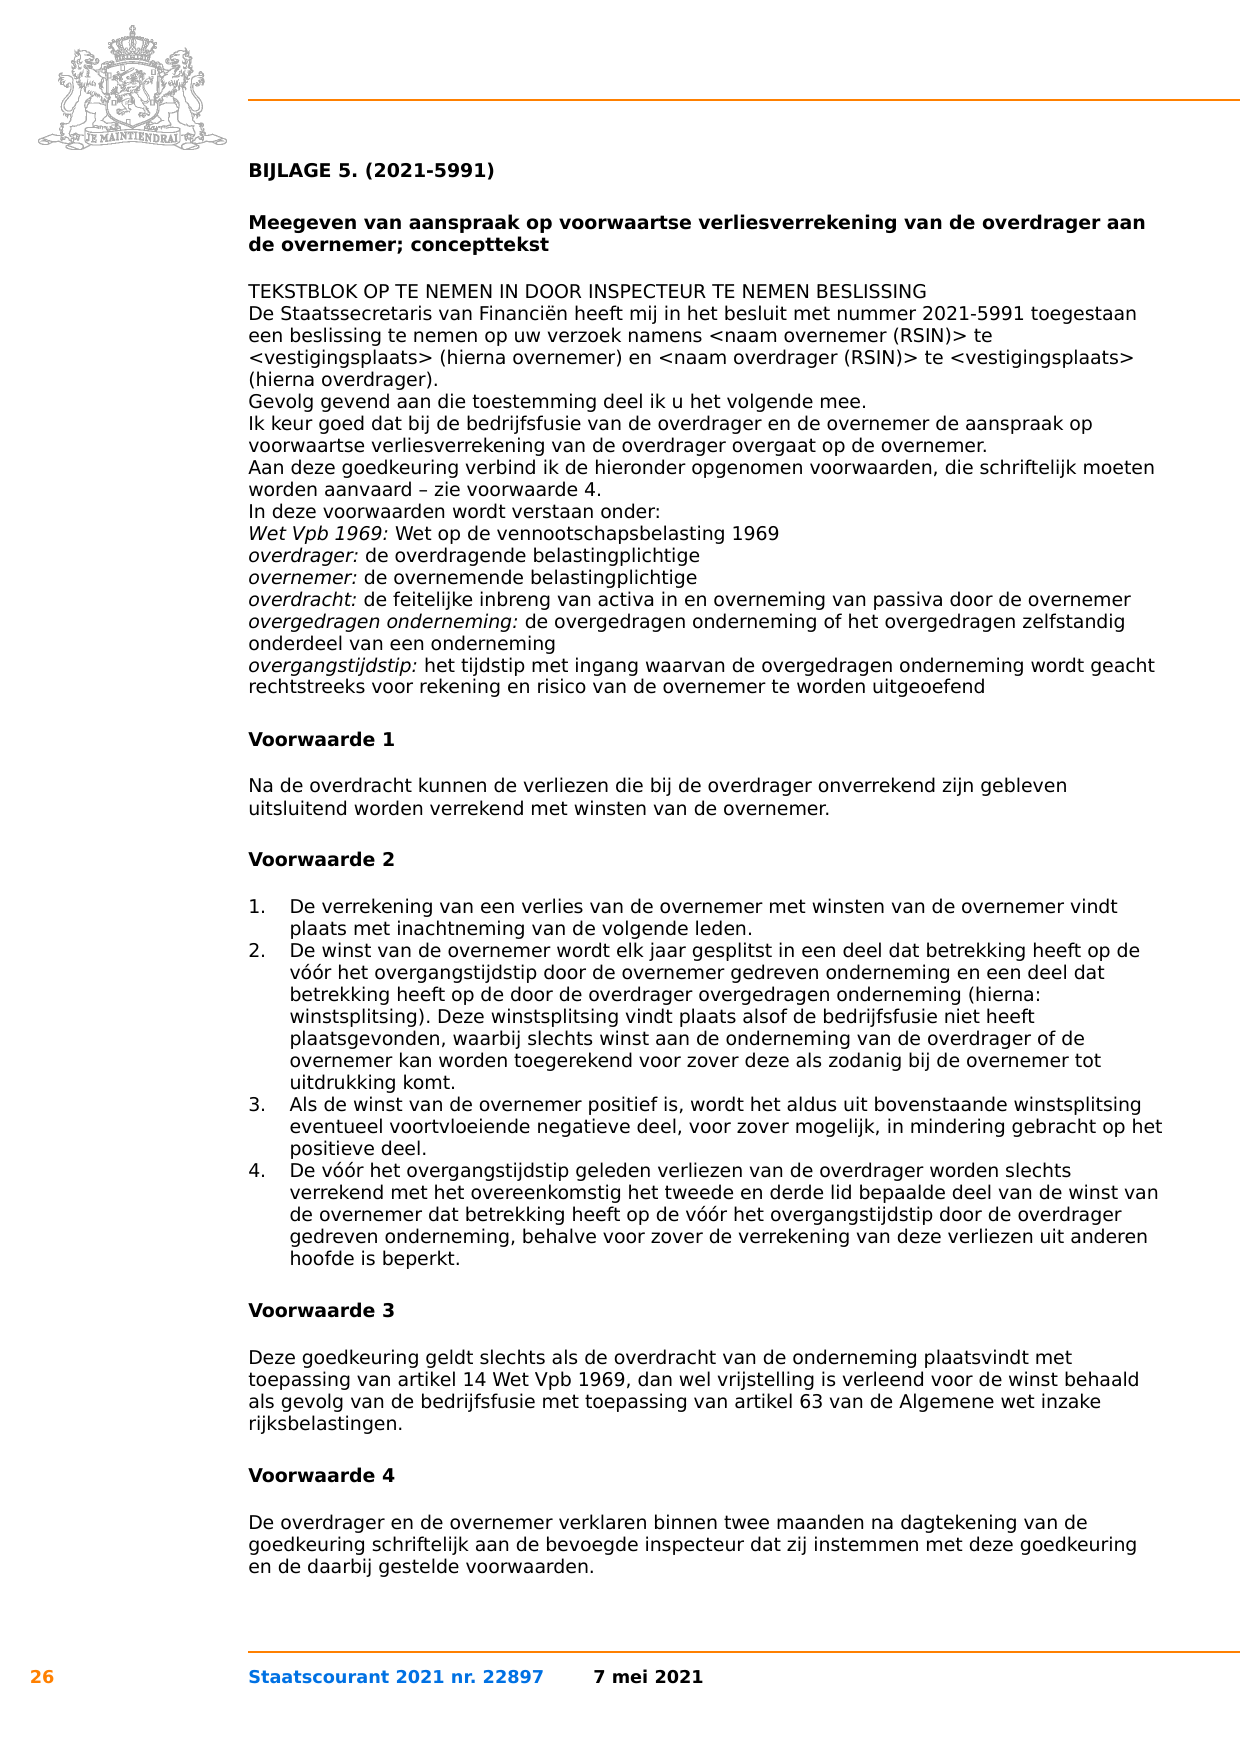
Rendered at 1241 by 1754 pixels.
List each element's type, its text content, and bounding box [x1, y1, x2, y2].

subtitle BIJLAGE 5. (2021-5991) [248, 160, 1163, 182]
text overdrager: de overdragende belastingplichtige [248, 544, 1163, 567]
text 3. Als de winst van de overnemer positief is, wordt het aldus uit bovenstaande winstsplitsing eventueel voortvloeiende negatieve deel, voor zover mogelijk, in mindering gebracht op het positieve deel. [248, 1094, 1163, 1160]
text overgangstijdstip: het tijdstip met ingang waarvan de overgedragen onderneming wordt geacht rechtstreeks voor rekening en risico van de overnemer te worden uitgeoefend [248, 654, 1163, 698]
text overdracht: de feitelijke inbreng van activa in en overneming van passiva door de overnemer [248, 588, 1163, 611]
subtitle Voorwaarde 3 [248, 1300, 1163, 1322]
text Gevolg gevend aan die toestemming deel ik u het volgende mee. [248, 391, 1163, 413]
text Aan deze goedkeuring verbind ik de hieronder opgenomen voorwaarden, die schriftelijk moeten worden aanvaard – zie voorwaarde 4. [248, 457, 1163, 501]
text De overdrager en de overnemer verklaren binnen twee maanden na dagtekening van de goedkeuring schriftelijk aan de bevoegde inspecteur dat zij instemmen met deze goedkeuring en de daarbij gestelde voorwaarden. [248, 1512, 1163, 1578]
text In deze voorwaarden wordt verstaan onder: [248, 501, 1163, 523]
text De Staatssecretaris van Financiën heeft mij in het besluit met nummer 2021-5991 toegestaan een beslissing te nemen op uw verzoek namens <naam overnemer (RSIN)> te <vestigingsplaats> (hierna overnemer) en <naam overdrager (RSIN)> te <vestigingsplaats> (hierna overdrager). [248, 303, 1163, 391]
subtitle Voorwaarde 4 [248, 1465, 1163, 1487]
text 2. De winst van de overnemer wordt elk jaar gesplitst in een deel dat betrekking heeft op de vóór het overgangstijdstip door de overnemer gedreven onderneming en een deel dat betrekking heeft op de door de overdrager overgedragen onderneming (hierna: winstsplitsing). Deze winstsplitsing vindt plaats alsof de bedrijfsfusie niet heeft plaatsgevonden, waarbij slechts winst aan de onderneming van de overdrager of de overnemer kan worden toegerekend voor zover deze als zodanig bij de overnemer tot uitdrukking komt. [248, 940, 1163, 1094]
subtitle Meegeven van aanspraak op voorwaartse verliesverrekening van de overdrager aan de overnemer; concepttekst [248, 212, 1163, 256]
text TEKSTBLOK OP TE NEMEN IN DOOR INSPECTEUR TE NEMEN BESLISSING [248, 281, 1163, 303]
text Deze goedkeuring geldt slechts als de overdracht van de onderneming plaatsvindt met toepassing van artikel 14 Wet Vpb 1969, dan wel vrijstelling is verleend voor de winst behaald als gevolg van de bedrijfsfusie met toepassing van artikel 63 van de Algemene wet inzake rijksbelastingen. [248, 1347, 1163, 1435]
text 4. De vóór het overgangstijdstip geleden verliezen van de overdrager worden slechts verrekend met het overeenkomstig het tweede en derde lid bepaalde deel van de winst van de overnemer dat betrekking heeft op de vóór het overgangstijdstip door de overdrager gedreven onderneming, behalve voor zover de verrekening van deze verliezen uit anderen hoofde is beperkt. [248, 1160, 1163, 1270]
picture [38, 25, 227, 150]
text 1. De verrekening van een verlies van de overnemer met winsten van de overnemer vindt plaats met inachtneming van de volgende leden. [248, 896, 1163, 940]
text overgedragen onderneming: de overgedragen onderneming of het overgedragen zelfstandig onderdeel van een onderneming [248, 611, 1163, 654]
text overnemer: de overnemende belastingplichtige [248, 567, 1163, 588]
text Na de overdracht kunnen de verliezen die bij de overdrager onverrekend zijn gebleven uitsluitend worden verrekend met winsten van de overnemer. [248, 775, 1163, 819]
text Ik keur goed dat bij de bedrijfsfusie van de overdrager en de overnemer de aanspraak op voorwaartse verliesverrekening van de overdrager overgaat op de overnemer. [248, 413, 1163, 457]
subtitle Voorwaarde 2 [248, 849, 1163, 871]
subtitle Voorwaarde 1 [248, 728, 1163, 750]
text Wet Vpb 1969: Wet op de vennootschapsbelasting 1969 [248, 523, 1163, 544]
